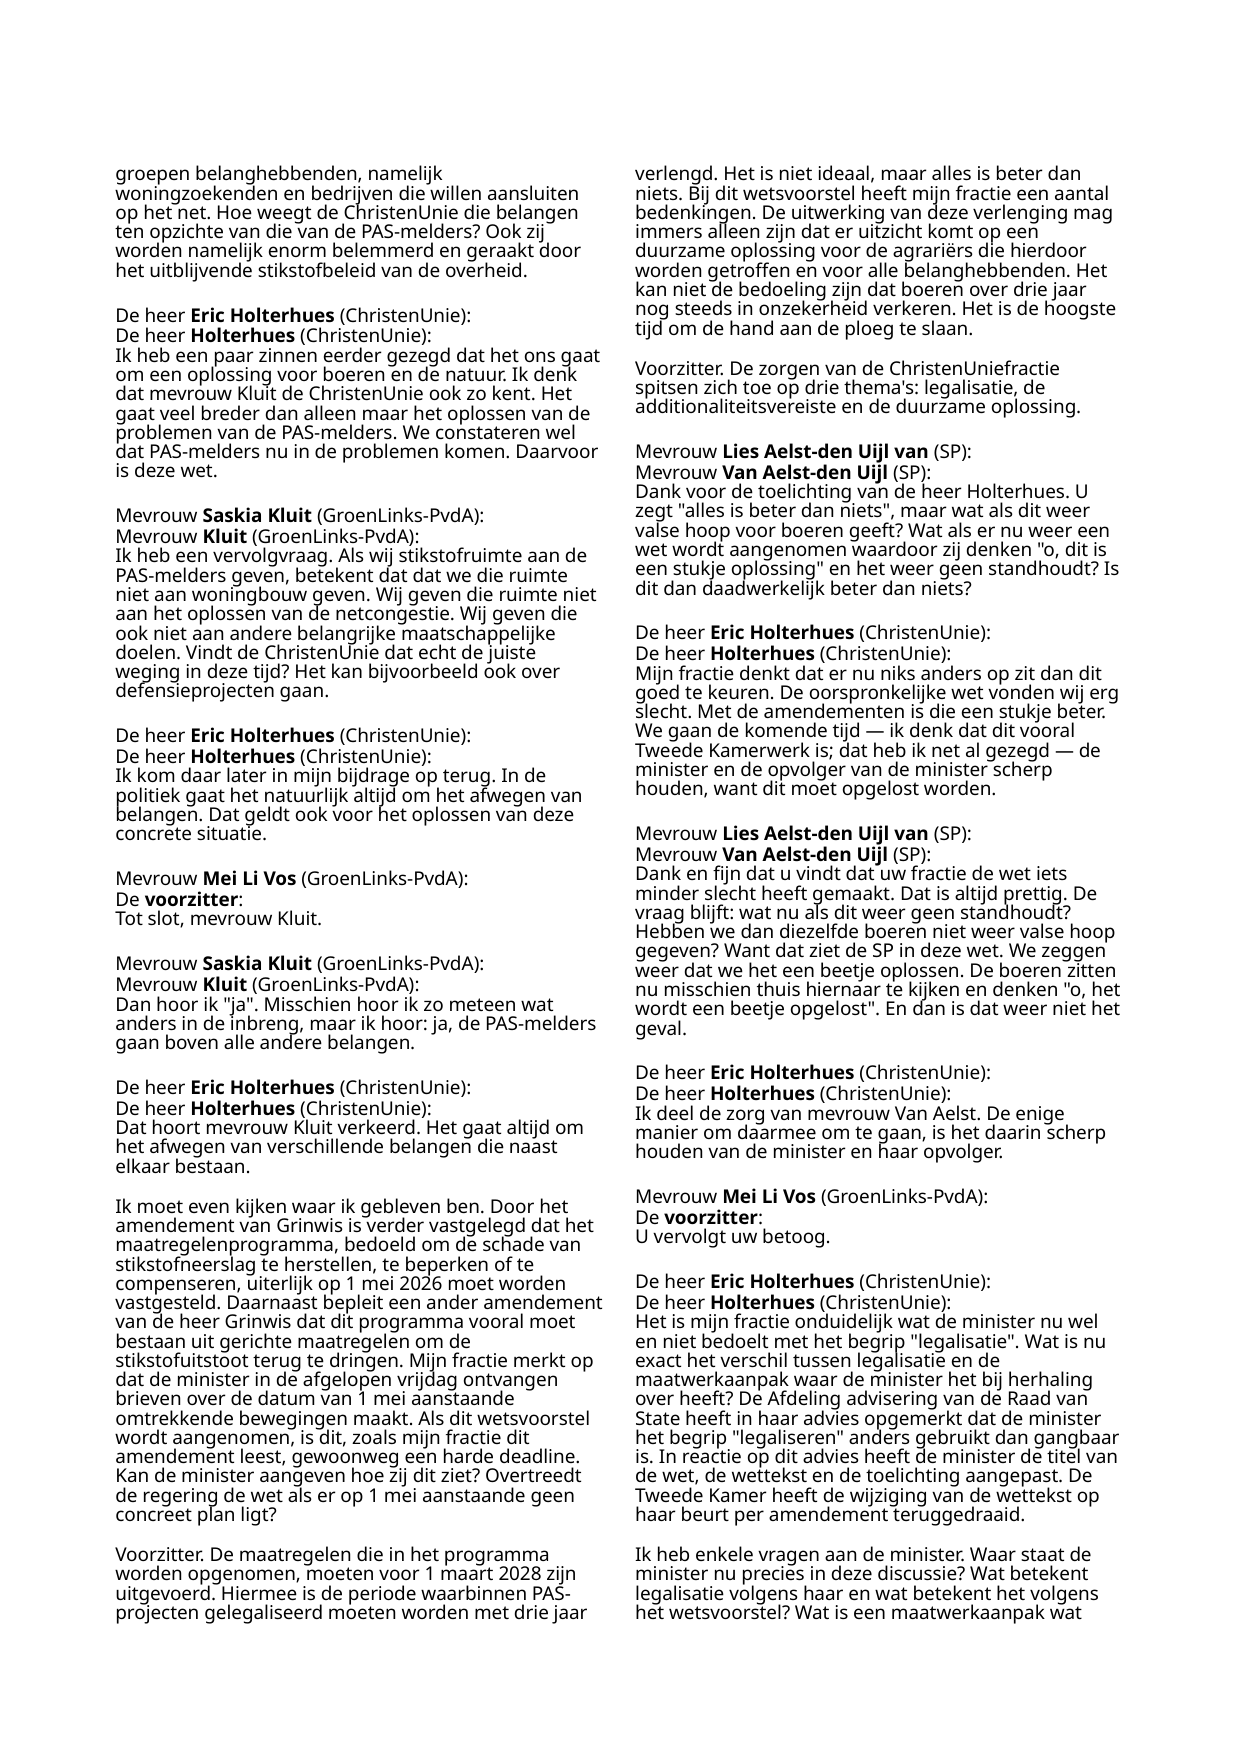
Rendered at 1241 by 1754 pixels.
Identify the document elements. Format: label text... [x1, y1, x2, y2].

text Mevrouw Mei Li Vos (GroenLinks-PvdA): [115, 865, 605, 891]
text De heer Eric Holterhues (ChristenUnie): [115, 722, 605, 748]
text De heer Holterhues (ChristenUnie): [635, 1085, 1125, 1104]
text Voorzitter. De maatregelen die in het programma worden opgenomen, moeten voor 1 maart 2028 zijn uitgevoerd. Hiermee is de periode waarbinnen PAS-projecten gelegaliseerd moeten worden met drie jaar [115, 1546, 605, 1623]
text Ik heb een vervolgvraag. Als wij stikstofruimte aan de PAS-melders geven, betekent dat dat we die ruimte niet aan woningbouw geven. Wij geven die ruimte niet aan het oplossen van de netcongestie. Wij geven die ook niet aan andere belangrijke maatschappelijke doelen. Vindt de ChristenUnie dat echt de juiste weging in deze tijd? Het kan bijvoorbeeld ook over defensieprojecten gaan. [115, 547, 605, 702]
text De heer Holterhues (ChristenUnie): [635, 1294, 1125, 1313]
text Dan hoor ik "ja". Misschien hoor ik zo meteen wat anders in de inbreng, maar ik hoor: ja, de PAS-melders gaan boven alle andere belangen. [115, 996, 605, 1053]
text De voorzitter: [635, 1209, 1125, 1228]
text De heer Eric Holterhues (ChristenUnie): [635, 1059, 1125, 1085]
text Mevrouw Lies Aelst-den Uijl van (SP): [635, 820, 1125, 846]
text Dank en fijn dat u vindt dat uw fractie de wet iets minder slecht heeft gemaakt. Dat is altijd prettig. De vraag blijft: wat nu als dit weer geen standhoudt? Hebben we dan diezelfde boeren niet weer valse hoop gegeven? Want dat ziet de SP in deze wet. We zeggen weer dat we het een beetje oplossen. De boeren zitten nu misschien thuis hiernaar te kijken en denken "o, het wordt een beetje opgelost". En dan is dat weer niet het geval. [635, 865, 1125, 1039]
text groepen belanghebbenden, namelijk woningzoekenden en bedrijven die willen aansluiten op het net. Hoe weegt de ChristenUnie die belangen ten opzichte van die van de PAS-melders? Ook zij worden namelijk enorm belemmerd en geraakt door het uitblijvende stikstofbeleid van de overheid. [115, 165, 605, 281]
text U vervolgt uw betoog. [635, 1228, 1125, 1247]
text Mevrouw Van Aelst-den Uijl (SP): [635, 846, 1125, 865]
text Mevrouw Kluit (GroenLinks-PvdA): [115, 528, 605, 547]
text Mevrouw Saskia Kluit (GroenLinks-PvdA): [115, 951, 605, 976]
text Mevrouw Kluit (GroenLinks-PvdA): [115, 976, 605, 996]
text Dat hoort mevrouw Kluit verkeerd. Het gaat altijd om het afwegen van verschillende belangen die naast elkaar bestaan. [115, 1119, 605, 1177]
text Ik moet even kijken waar ik gebleven ben. Door het amendement van Grinwis is verder vastgelegd dat het maatregelenprogramma, bedoeld om de schade van stikstofneerslag te herstellen, te beperken of te compenseren, uiterlijk op 1 mei 2026 moet worden vastgesteld. Daarnaast bepleit een ander amendement van de heer Grinwis dat dit programma vooral moet bestaan uit gerichte maatregelen om de stikstofuitstoot terug te dringen. Mijn fractie merkt op dat de minister in de afgelopen vrijdag ontvangen brieven over de datum van 1 mei aanstaande omtrekkende bewegingen maakt. Als dit wetsvoorstel wordt aangenomen, is dit, zoals mijn fractie dit amendement leest, gewoonweg een harde deadline. Kan de minister aangeven hoe zij dit ziet? Overtreedt de regering de wet als er op 1 mei aanstaande geen concreet plan ligt? [115, 1198, 605, 1525]
text De heer Holterhues (ChristenUnie): [115, 327, 605, 347]
text De heer Holterhues (ChristenUnie): [635, 645, 1125, 664]
text De heer Eric Holterhues (ChristenUnie): [115, 1074, 605, 1100]
text De heer Eric Holterhues (ChristenUnie): [635, 1268, 1125, 1294]
text verlengd. Het is niet ideaal, maar alles is beter dan niets. Bij dit wetsvoorstel heeft mijn fractie een aantal bedenkingen. De uitwerking van deze verlenging mag immers alleen zijn dat er uitzicht komt op een duurzame oplossing voor de agrariërs die hierdoor worden getroffen en voor alle belanghebbenden. Het kan niet de bedoeling zijn dat boeren over drie jaar nog steeds in onzekerheid verkeren. Het is de hoogste tijd om de hand aan de ploeg te slaan. [635, 165, 1125, 339]
text Mevrouw Mei Li Vos (GroenLinks-PvdA): [635, 1183, 1125, 1209]
text De heer Eric Holterhues (ChristenUnie): [635, 619, 1125, 645]
text Het is mijn fractie onduidelijk wat de minister nu wel en niet bedoelt met het begrip "legalisatie". Wat is nu exact het verschil tussen legalisatie en de maatwerkaanpak waar de minister het bij herhaling over heeft? De Afdeling advisering van de Raad van State heeft in haar advies opgemerkt dat de minister het begrip "legaliseren" anders gebruikt dan gangbaar is. In reactie op dit advies heeft de minister de titel van de wet, de wettekst en de toelichting aangepast. De Tweede Kamer heeft de wijziging van de wettekst op haar beurt per amendement teruggedraaid. [635, 1313, 1125, 1525]
text Ik kom daar later in mijn bijdrage op terug. In de politiek gaat het natuurlijk altijd om het afwegen van belangen. Dat geldt ook voor het oplossen van deze concrete situatie. [115, 767, 605, 844]
text Ik heb enkele vragen aan de minister. Waar staat de minister nu precies in deze discussie? Wat betekent legalisatie volgens haar en wat betekent het volgens het wetsvoorstel? Wat is een maatwerkaanpak wat [635, 1546, 1125, 1623]
text Mevrouw Saskia Kluit (GroenLinks-PvdA): [115, 502, 605, 528]
text Mijn fractie denkt dat er nu niks anders op zit dan dit goed te keuren. De oorspronkelijke wet vonden wij erg slecht. Met de amendementen is die een stukje beter. We gaan de komende tijd — ik denk dat dit vooral Tweede Kamerwerk is; dat heb ik net al gezegd — de minister en de opvolger van de minister scherp houden, want dit moet opgelost worden. [635, 664, 1125, 799]
text De heer Holterhues (ChristenUnie): [115, 1100, 605, 1119]
text Tot slot, mevrouw Kluit. [115, 910, 605, 930]
text Dank voor de toelichting van de heer Holterhues. U zegt "alles is beter dan niets", maar wat als dit weer valse hoop voor boeren geeft? Wat als er nu weer een wet wordt aangenomen waardoor zij denken "o, dit is een stukje oplossing" en het weer geen standhoudt? Is dit dan daadwerkelijk beter dan niets? [635, 483, 1125, 599]
text Ik deel de zorg van mevrouw Van Aelst. De enige manier om daarmee om te gaan, is het daarin scherp houden van de minister en haar opvolger. [635, 1104, 1125, 1162]
text De heer Holterhues (ChristenUnie): [115, 748, 605, 767]
text Mevrouw Lies Aelst-den Uijl van (SP): [635, 438, 1125, 464]
text De voorzitter: [115, 891, 605, 910]
text Ik heb een paar zinnen eerder gezegd dat het ons gaat om een oplossing voor boeren en de natuur. Ik denk dat mevrouw Kluit de ChristenUnie ook zo kent. Het gaat veel breder dan alleen maar het oplossen van de problemen van de PAS-melders. We constateren wel dat PAS-melders nu in de problemen komen. Daarvoor is deze wet. [115, 347, 605, 482]
text De heer Eric Holterhues (ChristenUnie): [115, 302, 605, 327]
text Mevrouw Van Aelst-den Uijl (SP): [635, 464, 1125, 483]
text Voorzitter. De zorgen van de ChristenUniefractie spitsen zich toe op drie thema's: legalisatie, de additionaliteitsvereiste en de duurzame oplossing. [635, 359, 1125, 417]
